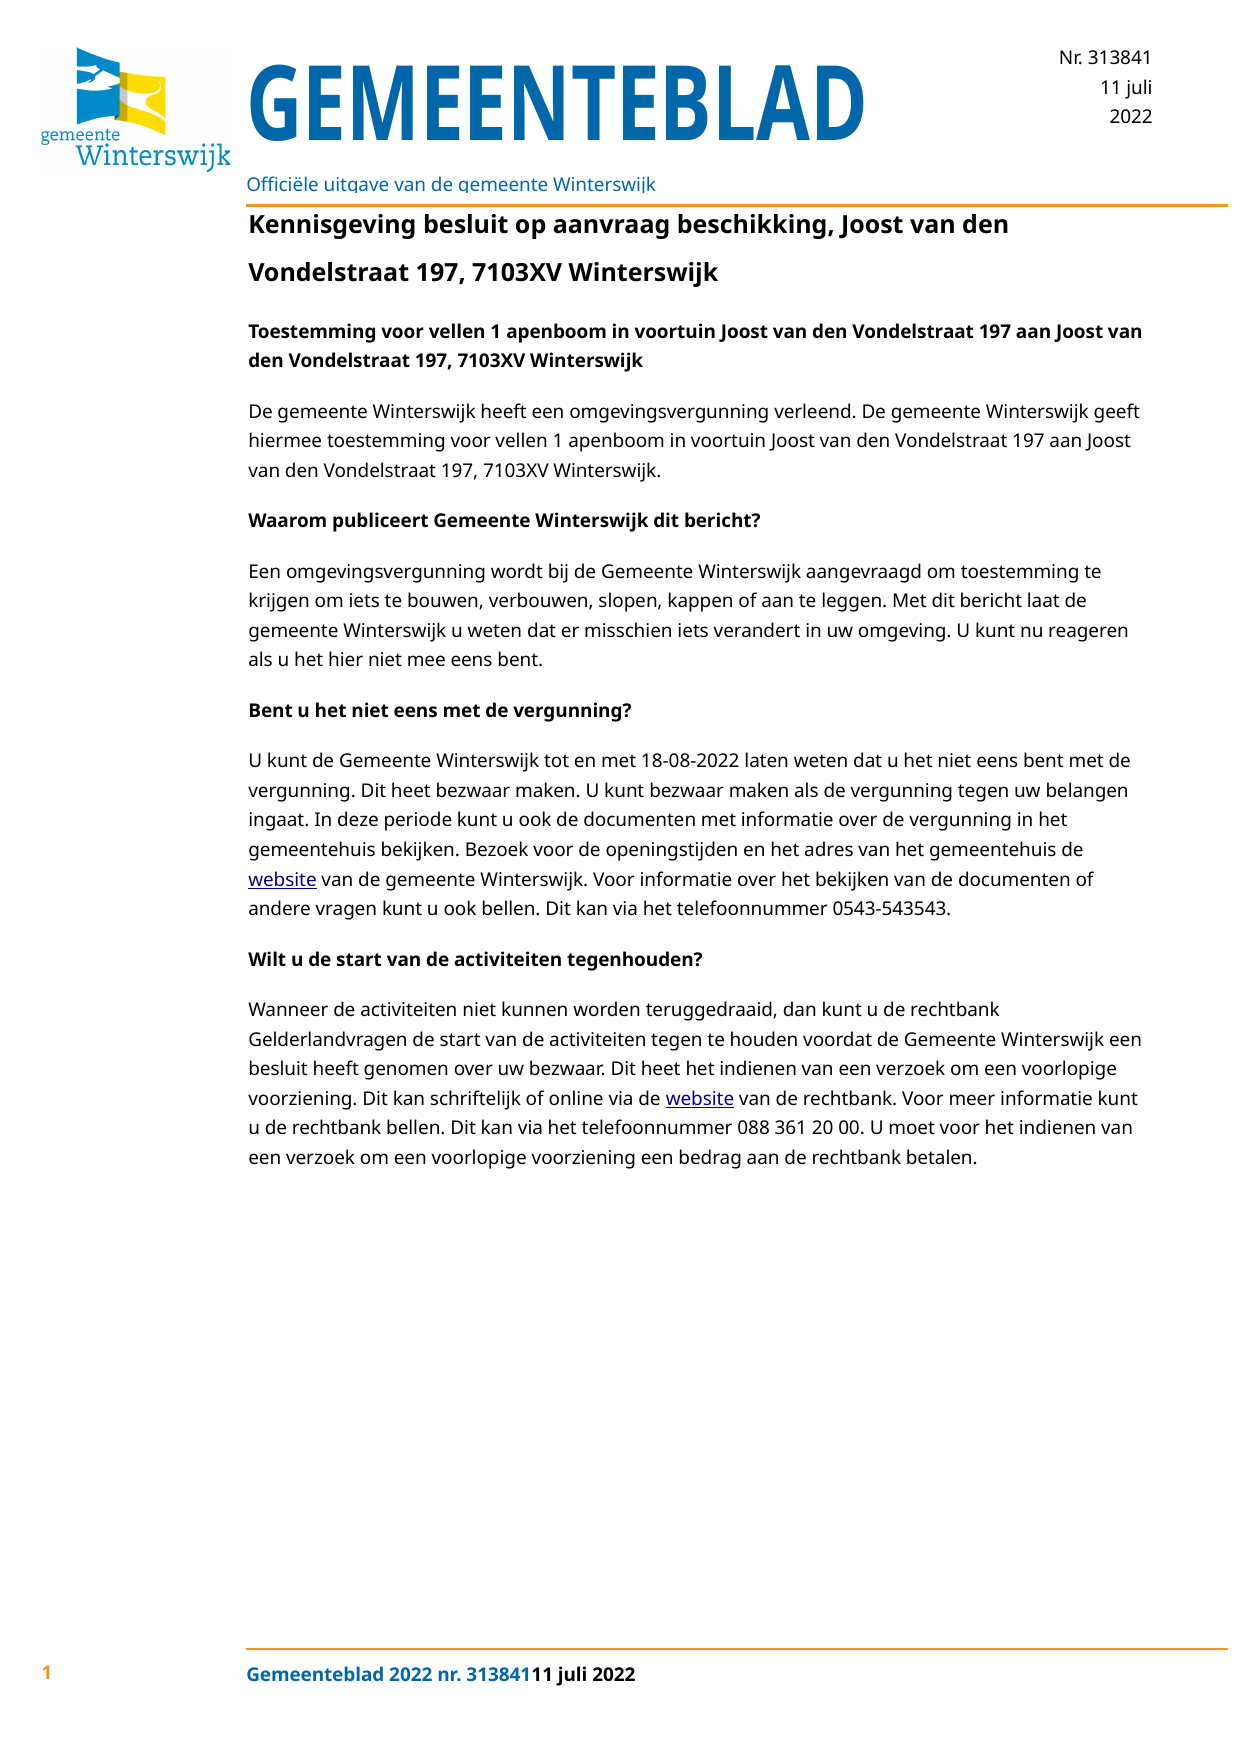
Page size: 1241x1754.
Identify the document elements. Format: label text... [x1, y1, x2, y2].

text Een omgevingsvergunning wordt bij de Gemeente Winterswijk aangevraagd om toestemming te krijgen om iets te bouwen, verbouwen, slopen, kappen of aan te leggen. Met dit bericht laat de gemeente Winterswijk u weten dat er misschien iets verandert in uw omgeving. U kunt nu reageren als u het hier niet mee eens bent. [248, 558, 1152, 672]
picture [41, 47, 231, 172]
text Waarom publiceert Gemeente Winterswijk dit bericht? [248, 507, 1152, 533]
text Wanneer de activiteiten niet kunnen worden teruggedraaid, dan kunt u de rechtbank Gelderlandvragen de start van de activiteiten tegen te houden voordat de Gemeente Winterswijk een besluit heeft genomen over uw bezwaar. Dit heet het indienen van een verzoek om een voorlopige voorziening. Dit kan schriftelijk of online via de website van de rechtbank. Voor meer informatie kunt u de rechtbank bellen. Dit kan via het telefoonnummer 088 361 20 00. U moet voor het indienen van een verzoek om een voorlopige voorziening een bedrag aan de rechtbank betalen. [248, 996, 1152, 1170]
text Kennisgeving besluit op aanvraag beschikking, Joost van den Vondelstraat 197, 7103XV Winterswijk [248, 207, 1152, 288]
text Wilt u de start van de activiteiten tegenhouden? [248, 946, 1152, 972]
text Toestemming voor vellen 1 apenboom in voortuin Joost van den Vondelstraat 197 aan Joost van den Vondelstraat 197, 7103XV Winterswijk [248, 318, 1152, 373]
text Bent u het niet eens met de vergunning? [248, 697, 1152, 723]
picture [225, 153, 231, 162]
text De gemeente Winterswijk heeft een omgevingsvergunning verleend. De gemeente Winterswijk geeft hiermee toestemming voor vellen 1 apenboom in voortuin Joost van den Vondelstraat 197 aan Joost van den Vondelstraat 197, 7103XV Winterswijk. [248, 398, 1152, 483]
text U kunt de Gemeente Winterswijk tot en met 18-08-2022 laten weten dat u het niet eens bent met de vergunning. Dit heet bezwaar maken. U kunt bezwaar maken als de vergunning tegen uw belangen ingaat. In deze periode kunt u ook de documenten met informatie over de vergunning in het gemeentehuis bekijken. Bezoek voor de openingstijden en het adres van het gemeentehuis de website van de gemeente Winterswijk. Voor informatie over het bekijken van de documenten of andere vragen kunt u ook bellen. Dit kan via het telefoonnummer 0543-543543. [248, 747, 1152, 921]
